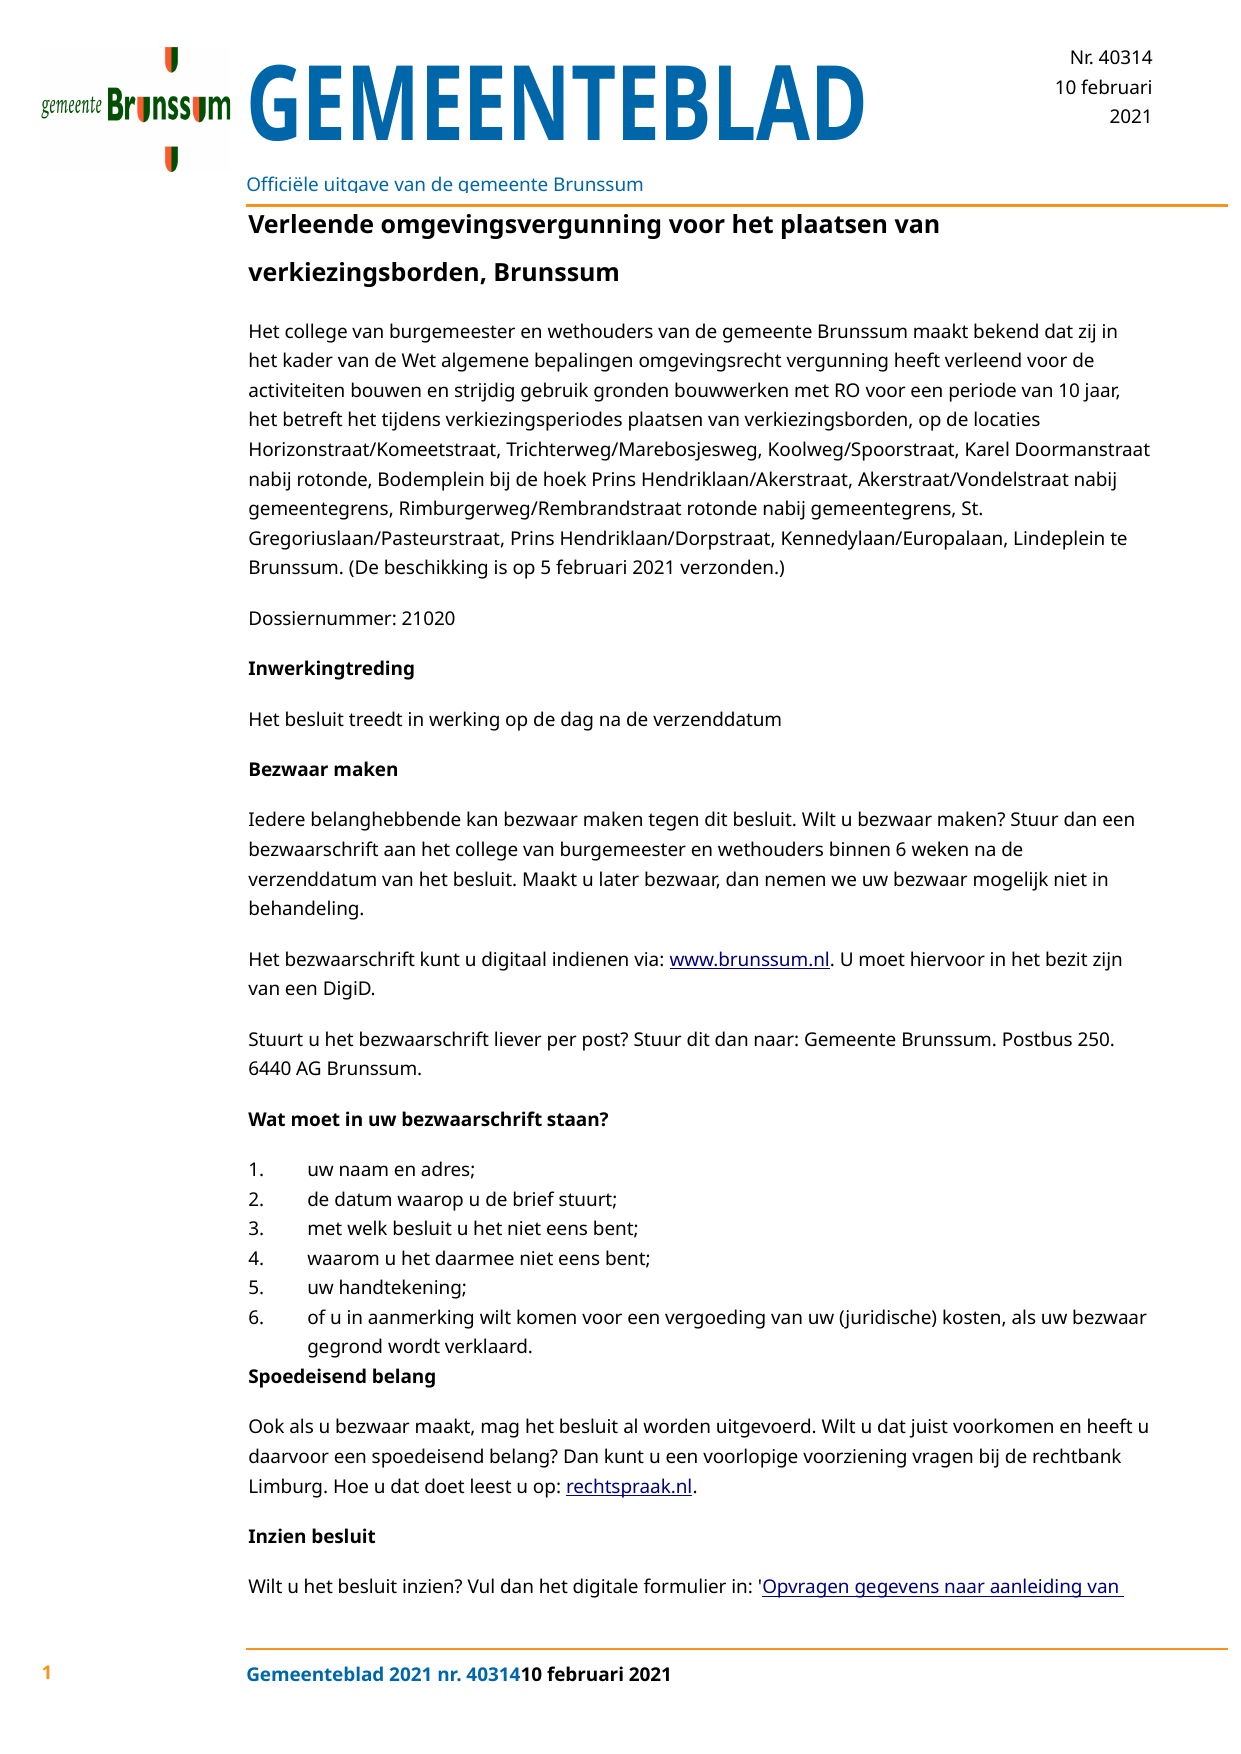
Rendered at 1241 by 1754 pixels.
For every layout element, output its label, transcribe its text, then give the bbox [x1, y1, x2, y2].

text Verleende omgevingsvergunning voor het plaatsen van verkiezingsborden, Brunssum [248, 207, 1152, 288]
text Stuurt u het bezwaarschrift liever per post? Stuur dit dan naar: Gemeente Brunssum. Postbus 250. 6440 AG Brunssum. [248, 1026, 1152, 1081]
text Spoedeisend belang [248, 1363, 1152, 1389]
text Ook als u bezwaar maakt, mag het besluit al worden uitgevoerd. Wilt u dat juist voorkomen en heeft u daarvoor een spoedeisend belang? Dan kunt u een voorlopige voorziening vragen bij de rechtbank Limburg. Hoe u dat doet leest u op: rechtspraak.nl. [248, 1414, 1152, 1499]
text Wat moet in uw bezwaarschrift staan? [248, 1106, 1152, 1132]
text Bezwaar maken [248, 756, 1152, 782]
list met welk besluit u het niet eens bent; [248, 1215, 1152, 1241]
list uw handtekening; [248, 1274, 1152, 1300]
list uw naam en adres; [248, 1156, 1152, 1182]
list de datum waarop u de brief stuurt; [248, 1186, 1152, 1212]
text Wilt u het besluit inzien? Vul dan het digitale formulier in: 'Opvragen gegevens naar aanleiding van [248, 1574, 1152, 1599]
text Iedere belanghebbende kan bezwaar maken tegen dit besluit. Wilt u bezwaar maken? Stuur dan een bezwaarschrift aan het college van burgemeester en wethouders binnen 6 weken na de verzenddatum van het besluit. Maakt u later bezwaar, dan nemen we uw bezwaar mogelijk niet in behandeling. [248, 807, 1152, 921]
list waarom u het daarmee niet eens bent; [248, 1245, 1152, 1271]
text Het college van burgemeester en wethouders van de gemeente Brunssum maakt bekend dat zij in het kader van de Wet algemene bepalingen omgevingsrecht vergunning heeft verleend voor de activiteiten bouwen en strijdig gebruik gronden bouwwerken met RO voor een periode van 10 jaar, het betreft het tijdens verkiezingsperiodes plaatsen van verkiezingsborden, op de locaties Horizonstraat/Komeetstraat, Trichterweg/Marebosjesweg, Koolweg/Spoorstraat, Karel Doormanstraat nabij rotonde, Bodemplein bij de hoek Prins Hendriklaan/Akerstraat, Akerstraat/Vondelstraat nabij gemeentegrens, Rimburgerweg/Rembrandstraat rotonde nabij gemeentegrens, St. Gregoriuslaan/Pasteurstraat, Prins Hendriklaan/Dorpstraat, Kennedylaan/Europalaan, Lindeplein te Brunssum. (De beschikking is op 5 februari 2021 verzonden.) [248, 318, 1152, 580]
text Het besluit treedt in werking op de dag na de verzenddatum [248, 706, 1152, 732]
text Inzien besluit [248, 1523, 1152, 1549]
picture [41, 47, 231, 172]
text Inwerkingtreding [248, 655, 1152, 681]
text Het bezwaarschrift kunt u digitaal indienen via: www.brunssum.nl. U moet hiervoor in het bezit zijn van een DigiD. [248, 946, 1152, 1001]
text Dossiernummer: 21020 [248, 605, 1152, 631]
list of u in aanmerking wilt komen voor een vergoeding van uw (juridische) kosten, als uw bezwaar gegrond wordt verklaard. [248, 1304, 1152, 1359]
